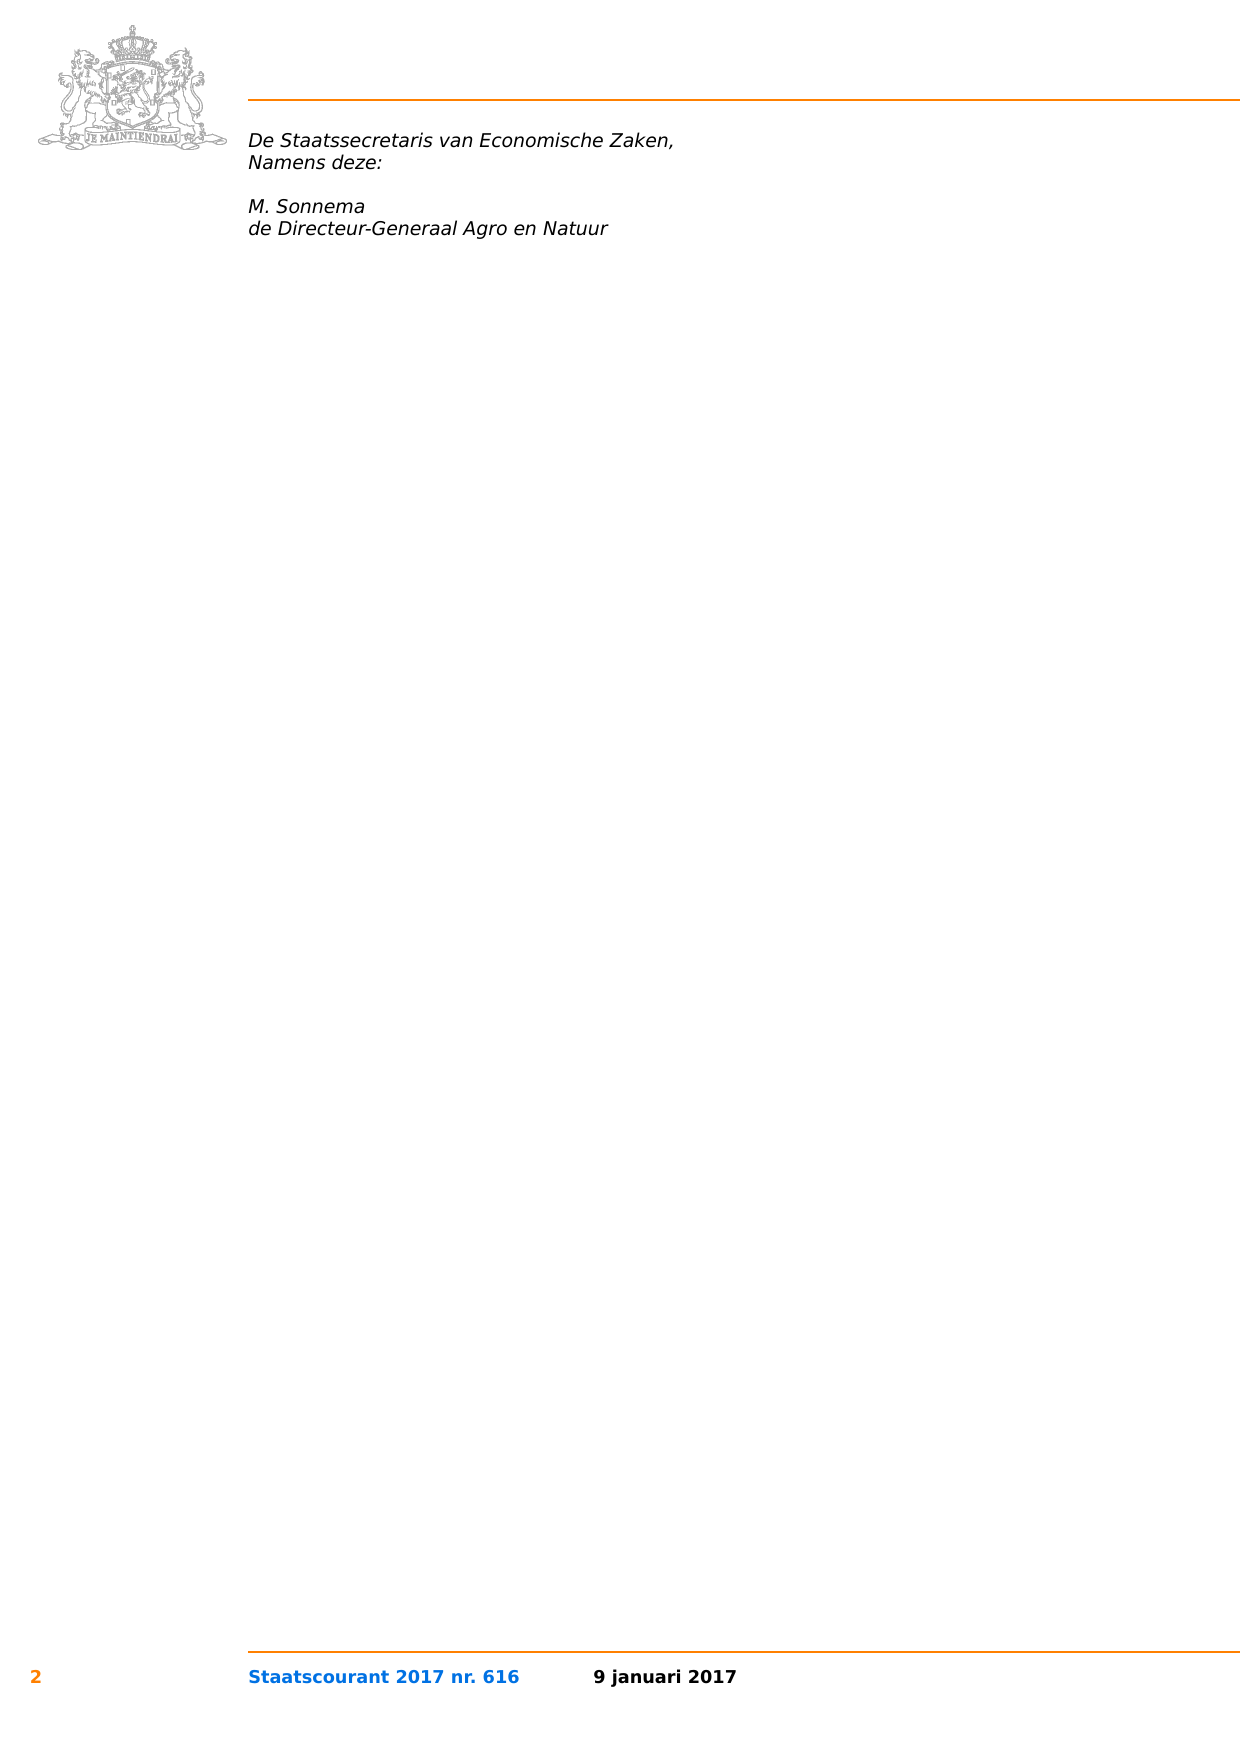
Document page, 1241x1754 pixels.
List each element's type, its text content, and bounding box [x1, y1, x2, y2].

picture [38, 25, 227, 150]
text De Staatssecretaris van Economische Zaken, Namens deze: M. Sonnema de Directeur-Generaal Agro en Natuur [248, 130, 1163, 240]
